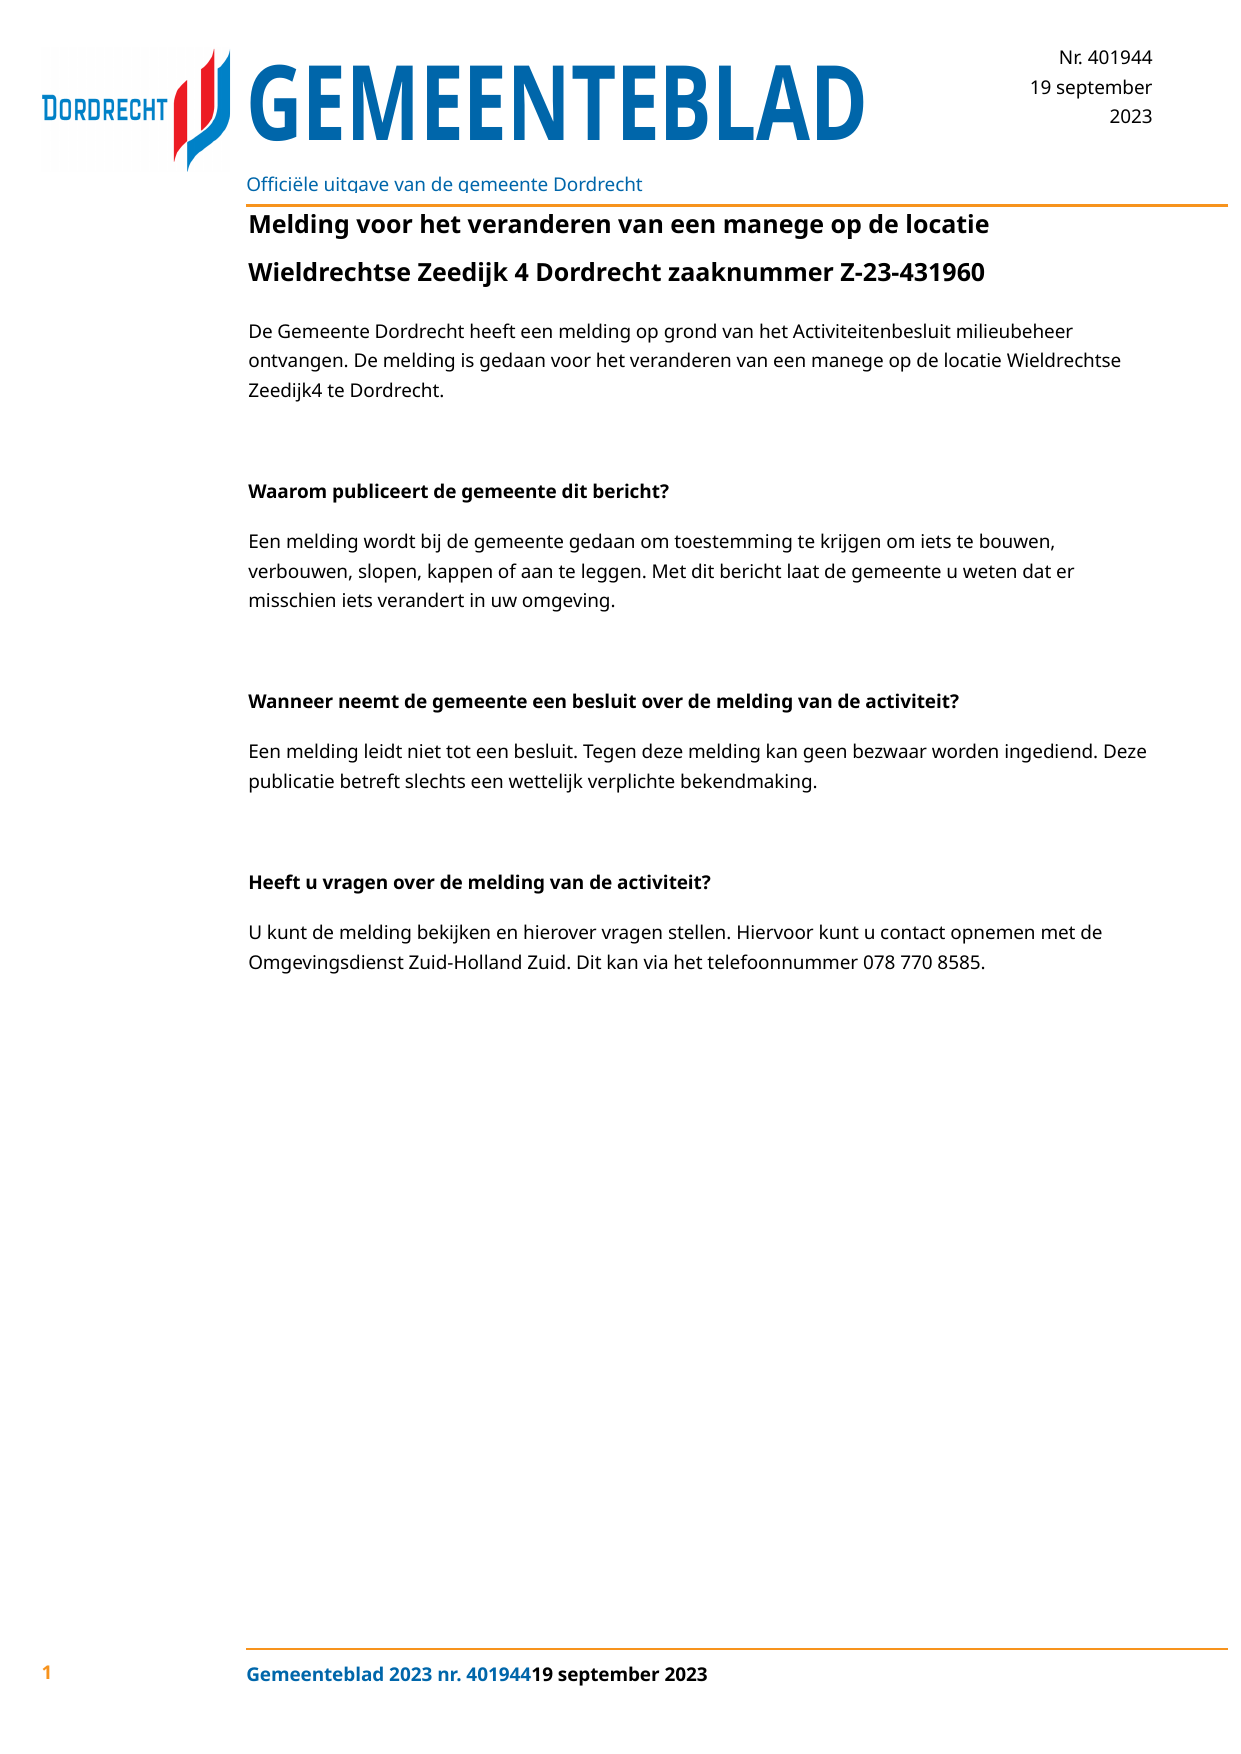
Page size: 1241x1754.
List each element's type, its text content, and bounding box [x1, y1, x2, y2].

text Een melding leidt niet tot een besluit. Tegen deze melding kan geen bezwaar worden ingediend. Deze publicatie betreft slechts een wettelijk verplichte bekendmaking. [248, 739, 1152, 794]
text Een melding wordt bij de gemeente gedaan om toestemming te krijgen om iets te bouwen, verbouwen, slopen, kappen of aan te leggen. Met dit bericht laat de gemeente u weten dat er misschien iets verandert in uw omgeving. [248, 528, 1152, 613]
text Waarom publiceert de gemeente dit bericht? [248, 478, 1152, 504]
text Melding voor het veranderen van een manege op de locatie Wieldrechtse Zeedijk 4 Dordrecht zaaknummer Z-23-431960 [248, 207, 1152, 288]
text Heeft u vragen over de melding van de activiteit? [248, 869, 1152, 895]
picture [41, 47, 231, 172]
text U kunt de melding bekijken en hierover vragen stellen. Hiervoor kunt u contact opnemen met de Omgevingsdienst Zuid-Holland Zuid. Dit kan via het telefoonnummer 078 770 8585. [248, 919, 1152, 975]
text De Gemeente Dordrecht heeft een melding op grond van het Activiteitenbesluit milieubeheer ontvangen. De melding is gedaan voor het veranderen van een manege op de locatie Wieldrechtse Zeedijk4 te Dordrecht. [248, 318, 1152, 403]
text Wanneer neemt de gemeente een besluit over de melding van de activiteit? [248, 688, 1152, 714]
